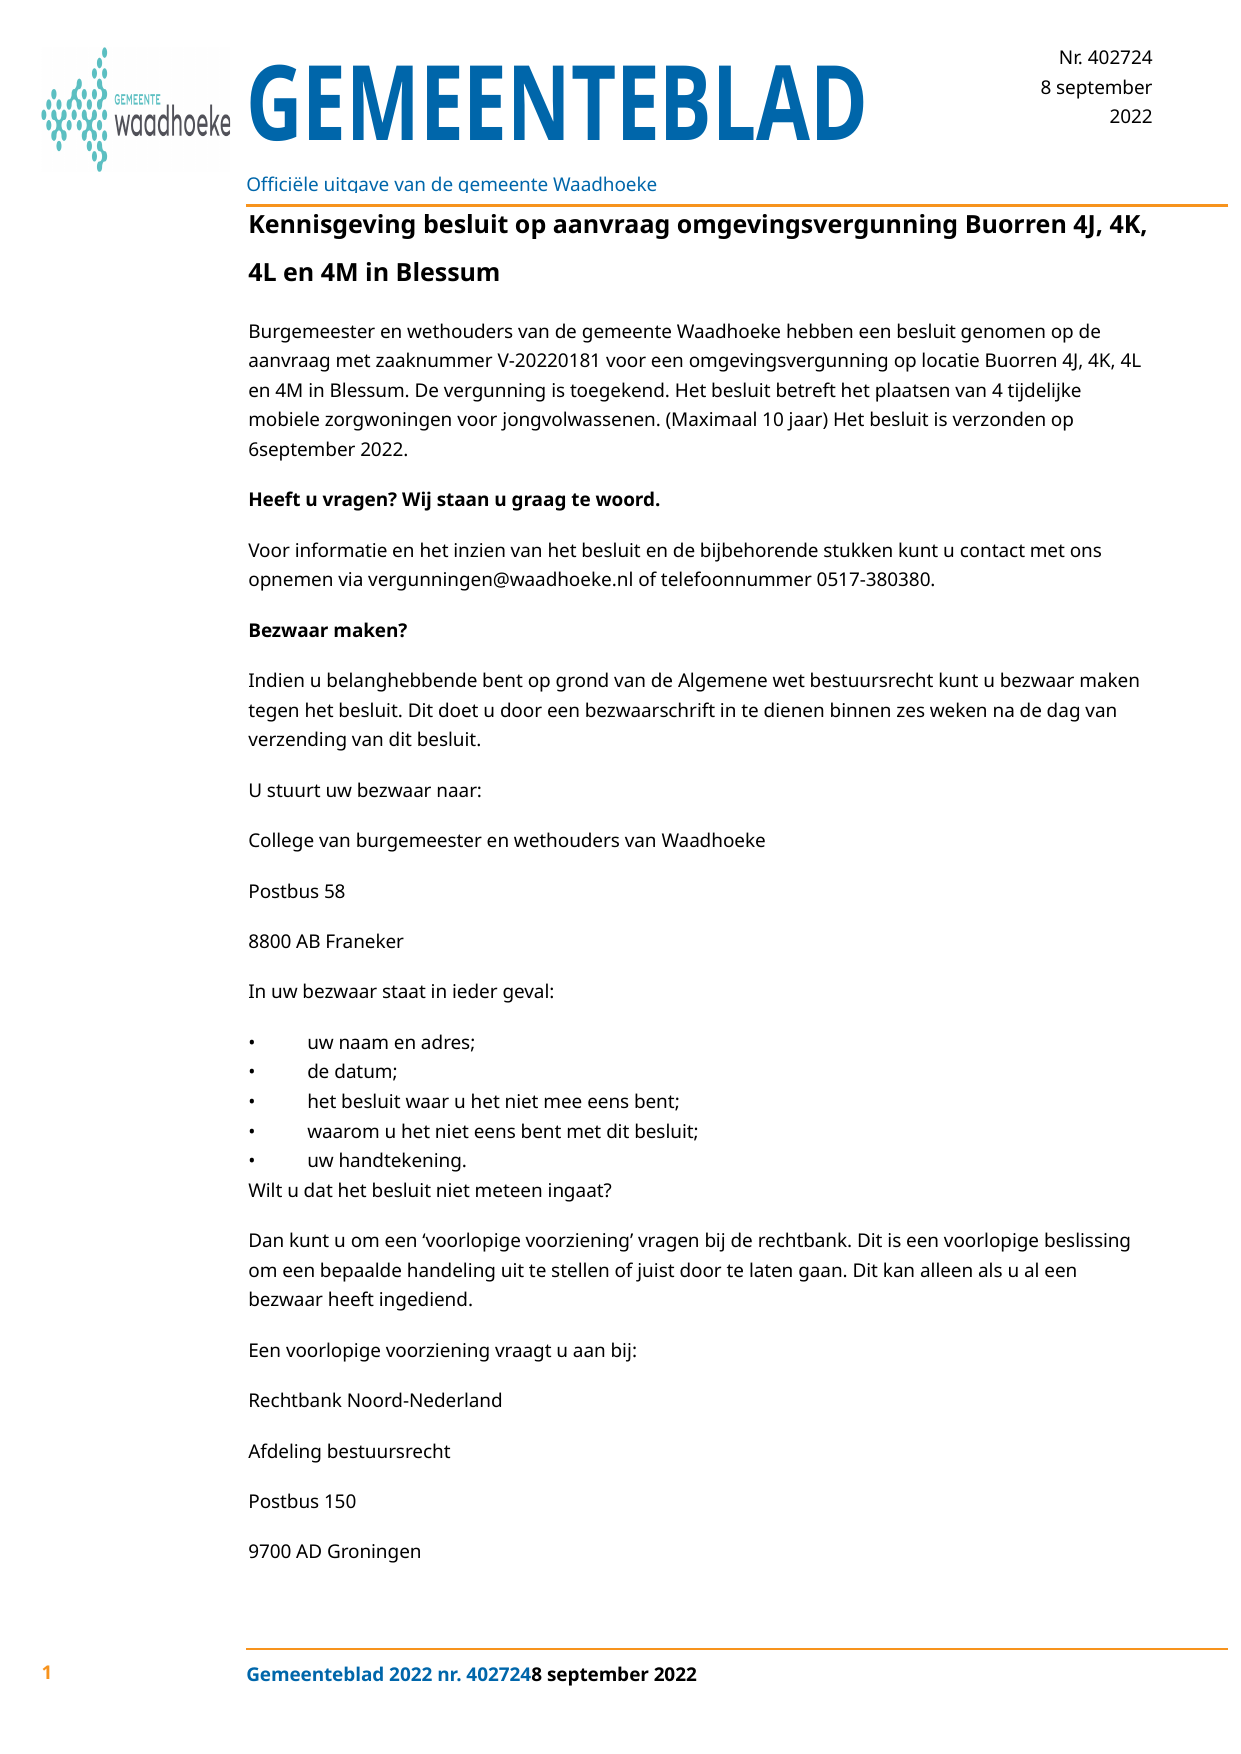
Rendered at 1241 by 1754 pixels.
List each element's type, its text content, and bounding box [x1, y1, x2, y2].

list het besluit waar u het niet mee eens bent; [248, 1088, 1152, 1114]
text Heeft u vragen? Wij staan u graag te woord. [248, 487, 1152, 512]
list uw naam en adres; [248, 1029, 1152, 1055]
text Voor informatie en het inzien van het besluit en de bijbehorende stukken kunt u contact met ons opnemen via vergunningen@waadhoeke.nl of telefoonnummer 0517-380380. [248, 537, 1152, 592]
text U stuurt uw bezwaar naar: [248, 777, 1152, 803]
text Afdeling bestuursrecht [248, 1438, 1152, 1464]
text Rechtbank Noord-Nederland [248, 1387, 1152, 1413]
text College van burgemeester en wethouders van Waadhoeke [248, 827, 1152, 853]
text Postbus 150 [248, 1488, 1152, 1514]
list de datum; [248, 1059, 1152, 1084]
text In uw bezwaar staat in ieder geval: [248, 979, 1152, 1004]
text 9700 AD Groningen [248, 1539, 1152, 1564]
text 8800 AB Franeker [248, 928, 1152, 954]
picture [41, 47, 231, 172]
text Burgemeester en wethouders van de gemeente Waadhoeke hebben een besluit genomen op de aanvraag met zaaknummer V-20220181 voor een omgevingsvergunning op locatie Buorren 4J, 4K, 4L en 4M in Blessum. De vergunning is toegekend. Het besluit betreft het plaatsen van 4 tijdelijke mobiele zorgwoningen voor jongvolwassenen. (Maximaal 10 jaar) Het besluit is verzonden op 6september 2022. [248, 318, 1152, 462]
text Dan kunt u om een ‘voorlopige voorziening’ vragen bij de rechtbank. Dit is een voorlopige beslissing om een bepaalde handeling uit te stellen of juist door te laten gaan. Dit kan alleen als u al een bezwaar heeft ingediend. [248, 1227, 1152, 1312]
text Een voorlopige voorziening vraagt u aan bij: [248, 1337, 1152, 1363]
text Indien u belanghebbende bent op grond van de Algemene wet bestuursrecht kunt u bezwaar maken tegen het besluit. Dit doet u door een bezwaarschrift in te dienen binnen zes weken na de dag van verzending van dit besluit. [248, 667, 1152, 752]
text Postbus 58 [248, 878, 1152, 904]
text Bezwaar maken? [248, 617, 1152, 643]
list uw handtekening. [248, 1147, 1152, 1173]
list waarom u het niet eens bent met dit besluit; [248, 1118, 1152, 1144]
text Wilt u dat het besluit niet meteen ingaat? [248, 1177, 1152, 1203]
text Kennisgeving besluit op aanvraag omgevingsvergunning Buorren 4J, 4K, 4L en 4M in Blessum [248, 207, 1152, 288]
